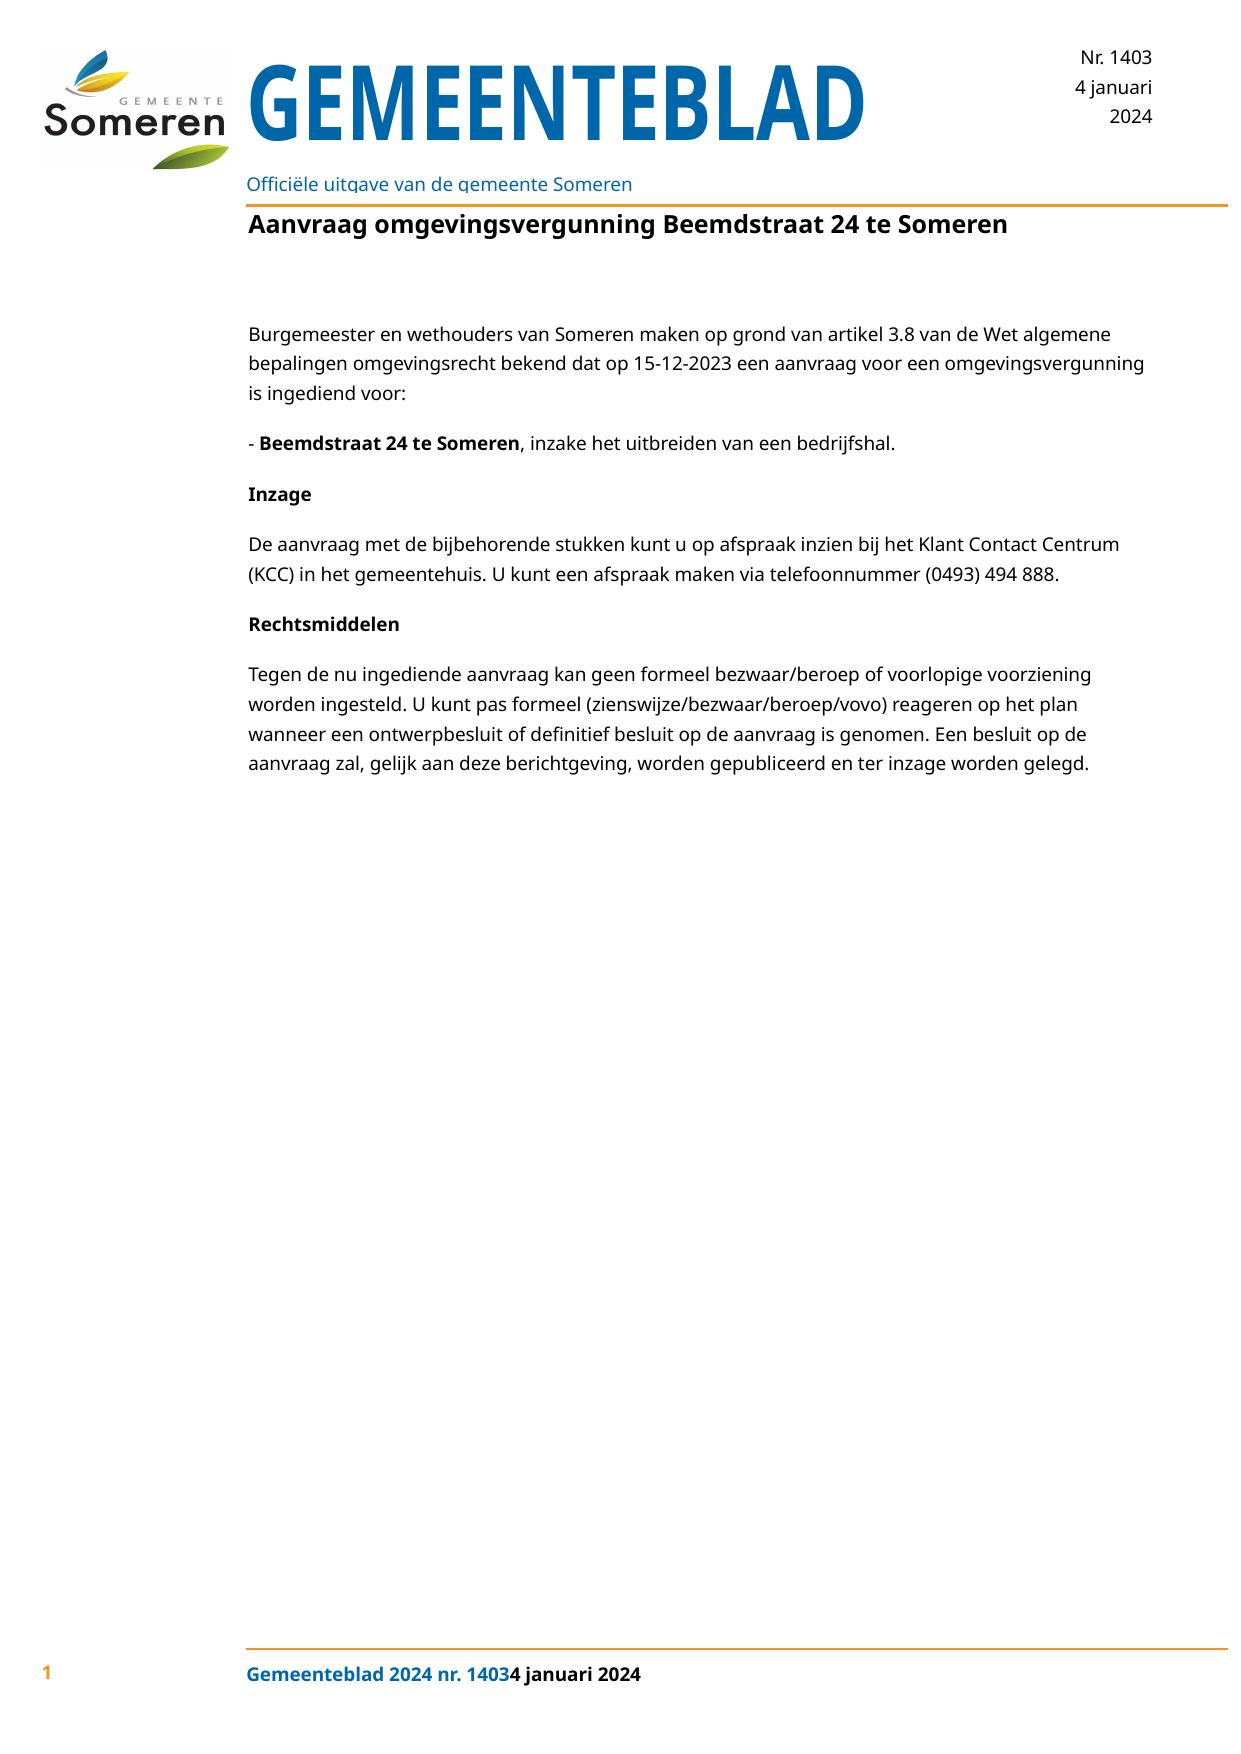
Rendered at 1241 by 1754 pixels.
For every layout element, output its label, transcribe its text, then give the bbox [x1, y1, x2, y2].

picture [41, 47, 231, 172]
text - Beemdstraat 24 te Someren, inzake het uitbreiden van een bedrijfshal. [248, 430, 1152, 456]
text De aanvraag met de bijbehorende stukken kunt u op afspraak inzien bij het Klant Contact Centrum (KCC) in het gemeentehuis. U kunt een afspraak maken via telefoonnummer (0493) 494 888. [248, 531, 1152, 586]
text Aanvraag omgevingsvergunning Beemdstraat 24 te Someren [248, 207, 1152, 241]
text Rechtsmiddelen [248, 611, 1152, 637]
text Tegen de nu ingediende aanvraag kan geen formeel bezwaar/beroep of voorlopige voorziening worden ingesteld. U kunt pas formeel (zienswijze/bezwaar/beroep/vovo) reageren op het plan wanneer een ontwerpbesluit of definitief besluit op de aanvraag is genomen. Een besluit op de aanvraag zal, gelijk aan deze berichtgeving, worden gepubliceerd en ter inzage worden gelegd. [248, 662, 1152, 776]
text Inzage [248, 481, 1152, 506]
text Burgemeester en wethouders van Someren maken op grond van artikel 3.8 van de Wet algemene bepalingen omgevingsrecht bekend dat op 15-12-2023 een aanvraag voor een omgevingsvergunning is ingediend voor: [248, 321, 1152, 406]
